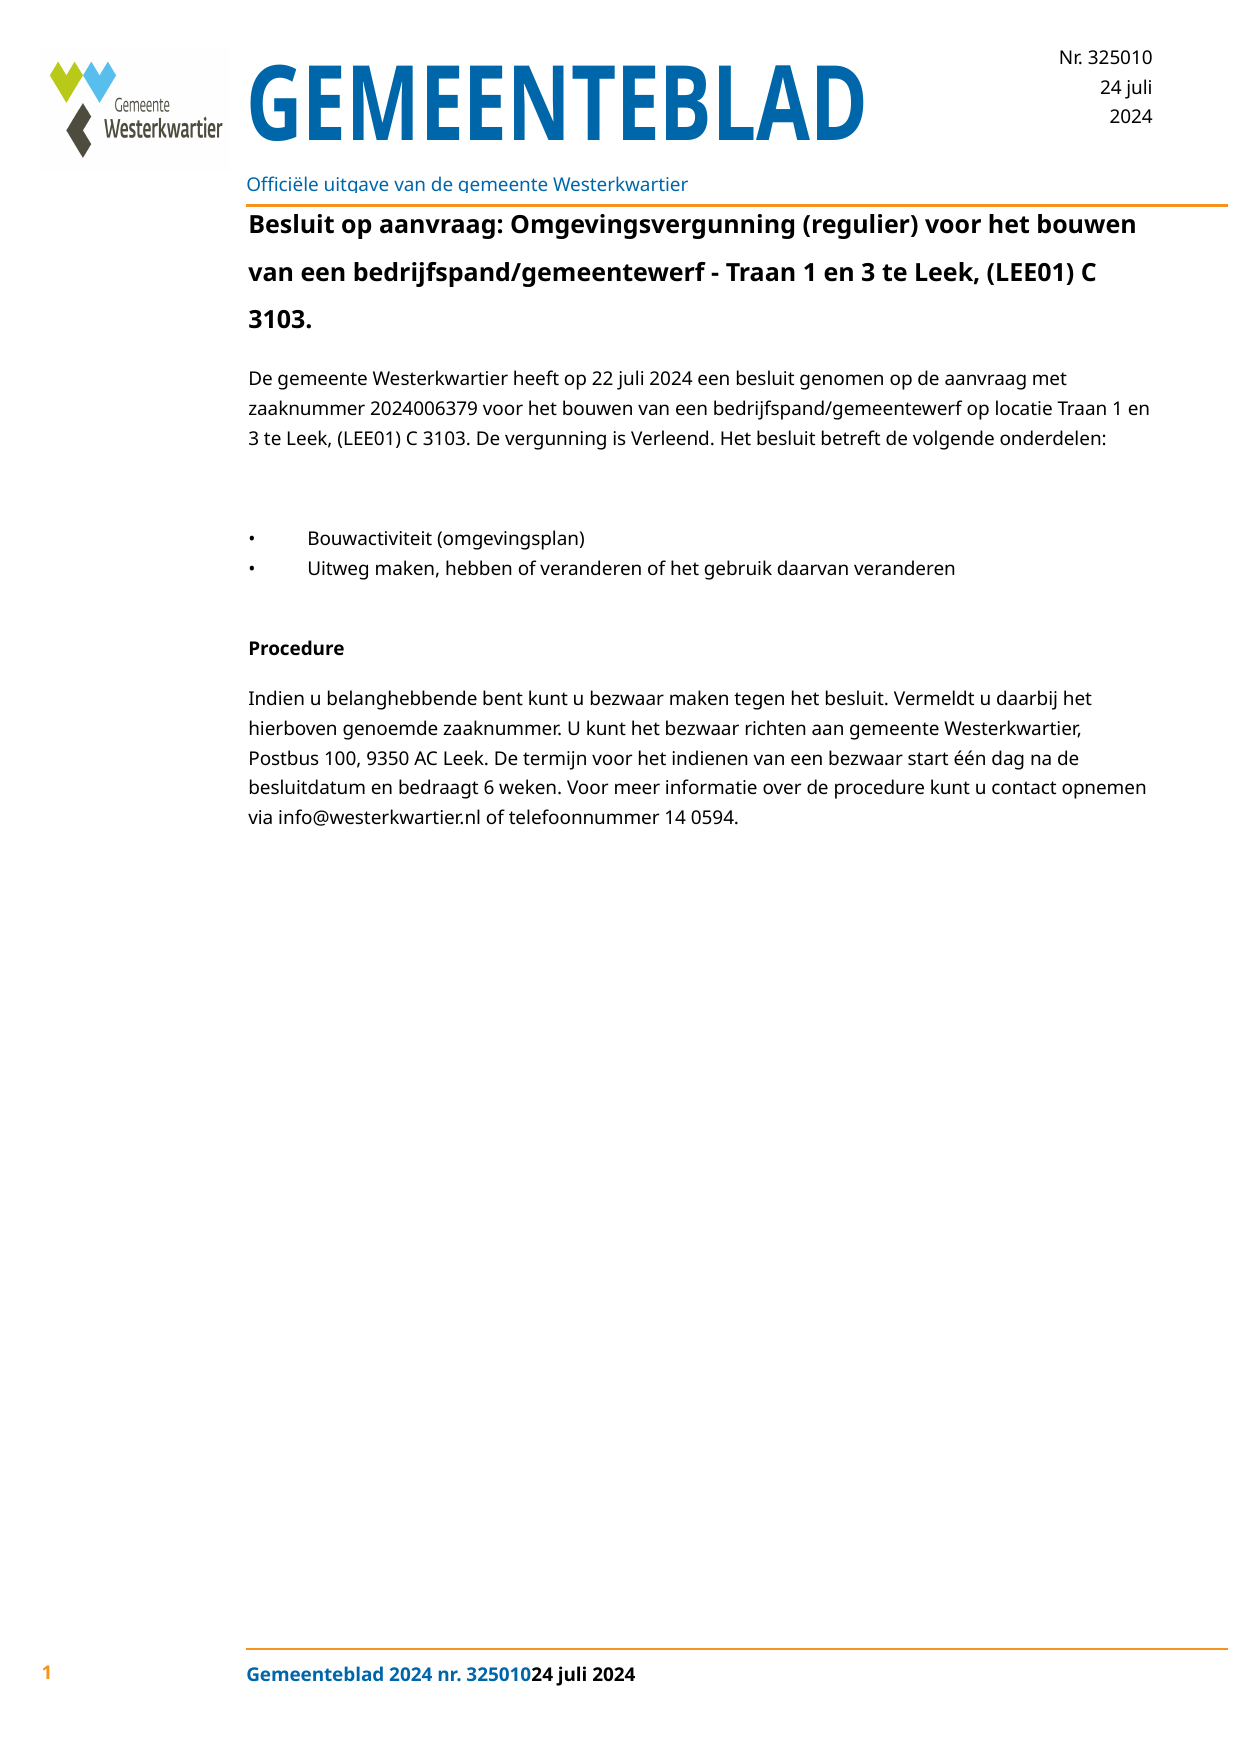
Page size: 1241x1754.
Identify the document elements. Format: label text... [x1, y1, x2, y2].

text Indien u belanghebbende bent kunt u bezwaar maken tegen het besluit. Vermeldt u daarbij het hierboven genoemde zaaknummer. U kunt het bezwaar richten aan gemeente Westerkwartier, Postbus 100, 9350 AC Leek. De termijn voor het indienen van een bezwaar start één dag na de besluitdatum en bedraagt 6 weken. Voor meer informatie over de procedure kunt u contact opnemen via info@westerkwartier.nl of telefoonnummer 14 0594. [248, 686, 1152, 829]
list Uitweg maken, hebben of veranderen of het gebruik daarvan veranderen [248, 555, 1152, 581]
picture [41, 47, 231, 172]
list Bouwactiviteit (omgevingsplan) [248, 526, 1152, 551]
text De gemeente Westerkwartier heeft op 22 juli 2024 een besluit genomen op de aanvraag met zaaknummer 2024006379 voor het bouwen van een bedrijfspand/gemeentewerf op locatie Traan 1 en 3 te Leek, (LEE01) C 3103. De vergunning is Verleend. Het besluit betreft de volgende onderdelen: [248, 366, 1152, 450]
text Besluit op aanvraag: Omgevingsvergunning (regulier) voor het bouwen van een bedrijfspand/gemeentewerf - Traan 1 en 3 te Leek, (LEE01) C 3103. [248, 207, 1152, 336]
text Procedure [248, 635, 1152, 661]
